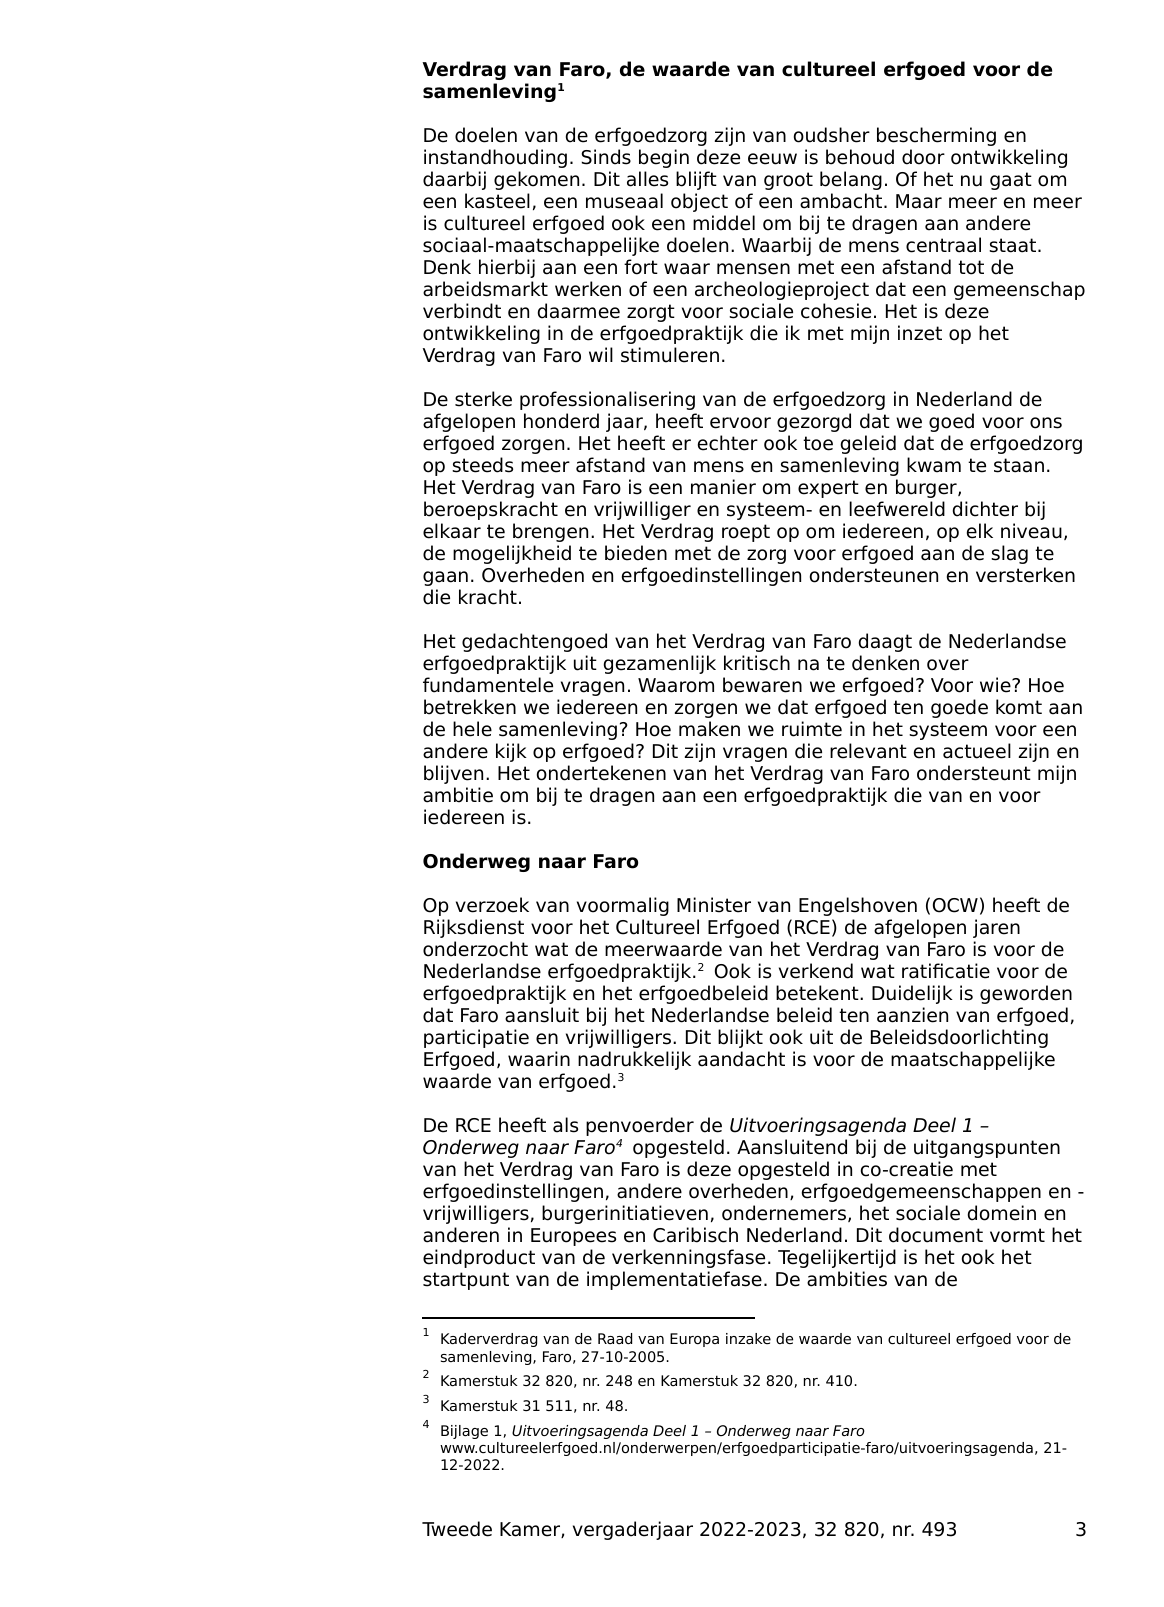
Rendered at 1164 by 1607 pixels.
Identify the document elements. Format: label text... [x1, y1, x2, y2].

text Kamerstuk 31 511, nr. 48. [422, 1393, 1087, 1416]
text De RCE heeft als penvoerder de Uitvoeringsagenda Deel 1 – Onderweg naar Faro opgesteld. Aansluitend bij de uitgangspunten van het Verdrag van Faro is deze opgesteld in co-creatie met erfgoedinstellingen, andere overheden, erfgoedgemeenschappen en -vrijwilligers, burgerinitiatieven, ondernemers, het sociale domein en anderen in Europees en Caribisch Nederland. Dit document vormt het eindproduct van de verkenningsfase. Tegelijkertijd is het ook het startpunt van de implementatiefase. De ambities van de [422, 1115, 1087, 1291]
text De sterke professionalisering van de erfgoedzorg in Nederland de afgelopen honderd jaar, heeft ervoor gezorgd dat we goed voor ons erfgoed zorgen. Het heeft er echter ook toe geleid dat de erfgoedzorg op steeds meer afstand van mens en samenleving kwam te staan. Het Verdrag van Faro is een manier om expert en burger, beroepskracht en vrijwilliger en systeem- en leefwereld dichter bij elkaar te brengen. Het Verdrag roept op om iedereen, op elk niveau, de mogelijkheid te bieden met de zorg voor erfgoed aan de slag te gaan. Overheden en erfgoedinstellingen ondersteunen en versterken die kracht. [422, 389, 1087, 609]
text De doelen van de erfgoedzorg zijn van oudsher bescherming en instandhouding. Sinds begin deze eeuw is behoud door ontwikkeling daarbij gekomen. Dit alles blijft van groot belang. Of het nu gaat om een kasteel, een museaal object of een ambacht. Maar meer en meer is cultureel erfgoed ook een middel om bij te dragen aan andere sociaal-maatschappelijke doelen. Waarbij de mens centraal staat. Denk hierbij aan een fort waar mensen met een afstand tot de arbeidsmarkt werken of een archeologieproject dat een gemeenschap verbindt en daarmee zorgt voor sociale cohesie. Het is deze ontwikkeling in de erfgoedpraktijk die ik met mijn inzet op het Verdrag van Faro wil stimuleren. [422, 125, 1087, 367]
text Bijlage 1, Uitvoeringsagenda Deel 1 – Onderweg naar Faro www.cultureelerfgoed.nl/onderwerpen/erfgoedparticipatie-faro/uitvoeringsagenda, 21-12-2022. [422, 1418, 1087, 1474]
text Op verzoek van voormalig Minister van Engelshoven (OCW) heeft de Rijksdienst voor het Cultureel Erfgoed (RCE) de afgelopen jaren onderzocht wat de meerwaarde van het Verdrag van Faro is voor de Nederlandse erfgoedpraktijk. Ook is verkend wat ratificatie voor de erfgoedpraktijk en het erfgoedbeleid betekent. Duidelijk is geworden dat Faro aansluit bij het Nederlandse beleid ten aanzien van erfgoed, participatie en vrijwilligers. Dit blijkt ook uit de Beleidsdoorlichting Erfgoed, waarin nadrukkelijk aandacht is voor de maatschappelijke waarde van erfgoed. [422, 895, 1087, 1093]
subtitle Onderweg naar Faro [422, 851, 1087, 873]
subtitle Verdrag van Faro, de waarde van cultureel erfgoed voor de samenleving [422, 59, 1087, 103]
text Het gedachtengoed van het Verdrag van Faro daagt de Nederlandse erfgoedpraktijk uit gezamenlijk kritisch na te denken over fundamentele vragen. Waarom bewaren we erfgoed? Voor wie? Hoe betrekken we iedereen en zorgen we dat erfgoed ten goede komt aan de hele samenleving? Hoe maken we ruimte in het systeem voor een andere kijk op erfgoed? Dit zijn vragen die relevant en actueel zijn en blijven. Het ondertekenen van het Verdrag van Faro ondersteunt mijn ambitie om bij te dragen aan een erfgoedpraktijk die van en voor iedereen is. [422, 631, 1087, 829]
text Kaderverdrag van de Raad van Europa inzake de waarde van cultureel erfgoed voor de samenleving, Faro, 27-10-2005. [422, 1327, 1087, 1366]
text Kamerstuk 32 820, nr. 248 en Kamerstuk 32 820, nr. 410. [422, 1368, 1087, 1391]
